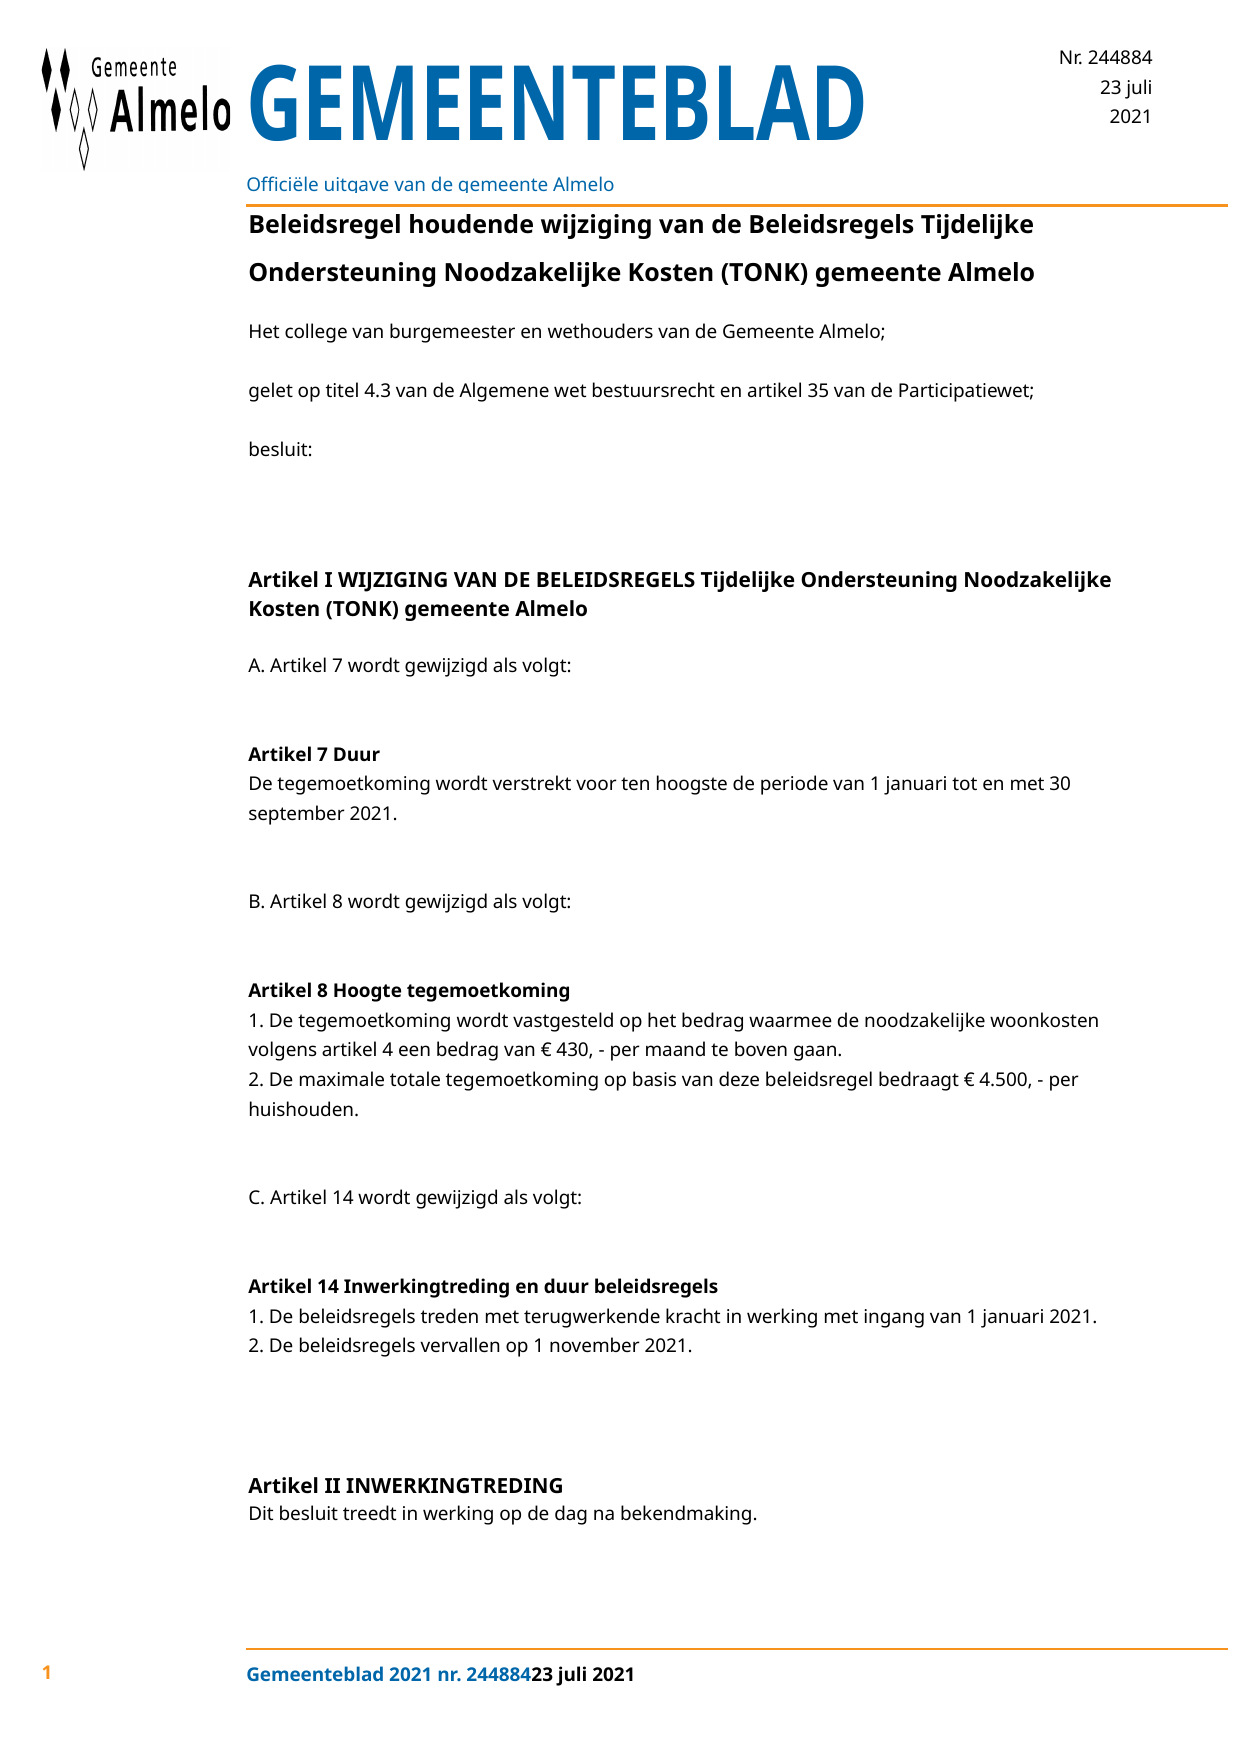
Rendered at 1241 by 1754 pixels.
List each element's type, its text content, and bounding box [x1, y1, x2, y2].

text 1. De beleidsregels treden met terugwerkende kracht in werking met ingang van 1 januari 2021. [248, 1303, 1152, 1328]
text B. Artikel 8 wordt gewijzigd als volgt: [248, 889, 1152, 914]
text Artikel 7 Duur [248, 741, 1152, 766]
text C. Artikel 14 wordt gewijzigd als volgt: [248, 1184, 1152, 1210]
text besluit: [248, 436, 1152, 462]
text 2. De beleidsregels vervallen op 1 november 2021. [248, 1332, 1152, 1358]
text De tegemoetkoming wordt verstrekt voor ten hoogste de periode van 1 januari tot en met 30 september 2021. [248, 770, 1152, 826]
text Artikel I WIJZIGING VAN DE BELEIDSREGELS Tijdelijke Ondersteuning Noodzakelijke Kosten (TONK) gemeente Almelo [248, 566, 1152, 622]
text 2. De maximale totale tegemoetkoming op basis van deze beleidsregel bedraagt € 4.500, - per huishouden. [248, 1066, 1152, 1121]
text Artikel 8 Hoogte tegemoetkoming [248, 977, 1152, 1003]
picture [41, 47, 231, 172]
text Artikel II INWERKINGTREDING [248, 1472, 1152, 1500]
text 1. De tegemoetkoming wordt vastgesteld op het bedrag waarmee de noodzakelijke woonkosten volgens artikel 4 een bedrag van € 430, - per maand te boven gaan. [248, 1007, 1152, 1062]
text Beleidsregel houdende wijziging van de Beleidsregels Tijdelijke Ondersteuning Noodzakelijke Kosten (TONK) gemeente Almelo [248, 207, 1152, 288]
text Artikel 14 Inwerkingtreding en duur beleidsregels [248, 1273, 1152, 1299]
text Dit besluit treedt in werking op de dag na bekendmaking. [248, 1500, 1152, 1526]
text Het college van burgemeester en wethouders van de Gemeente Almelo; [248, 318, 1152, 344]
text A. Artikel 7 wordt gewijzigd als volgt: [248, 652, 1152, 678]
text gelet op titel 4.3 van de Algemene wet bestuursrecht en artikel 35 van de Participatiewet; [248, 377, 1152, 403]
